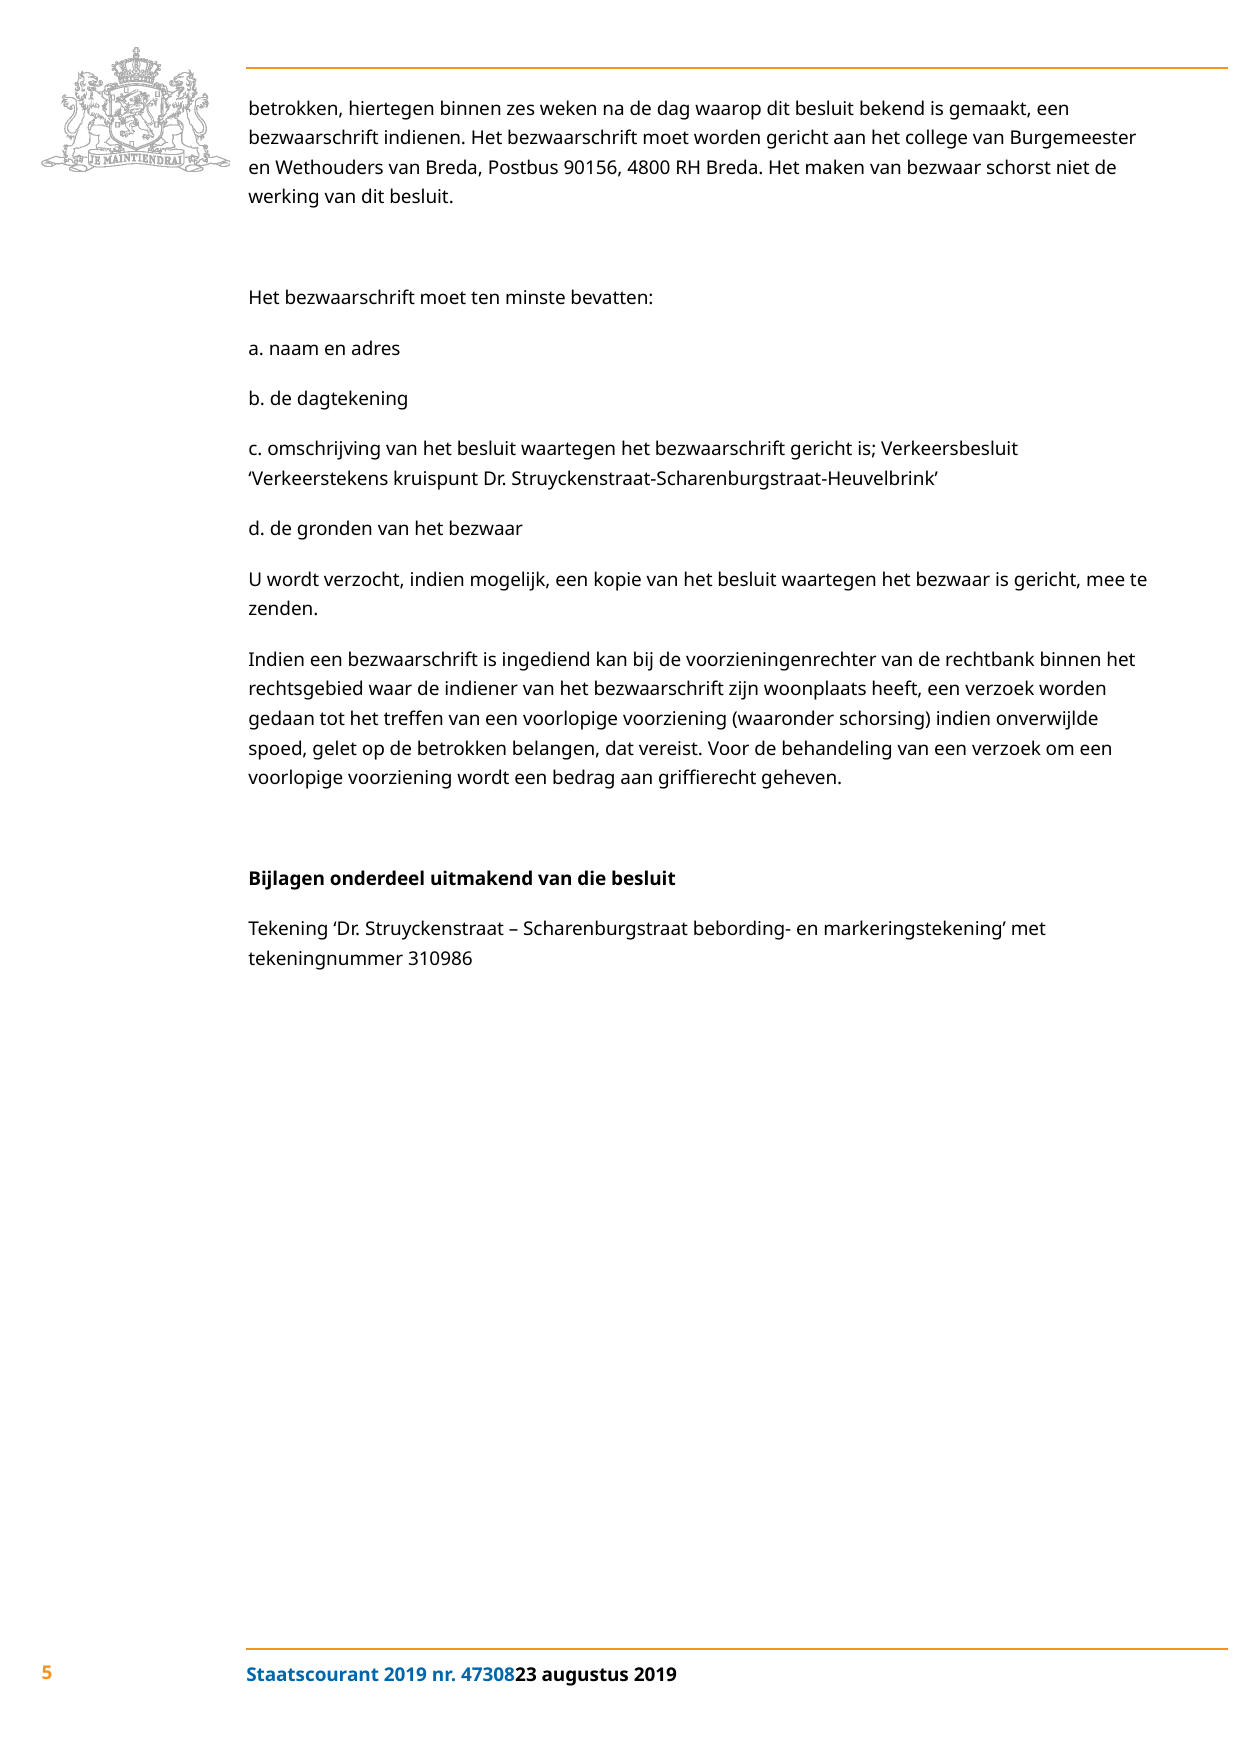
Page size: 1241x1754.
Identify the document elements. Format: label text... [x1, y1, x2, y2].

text U wordt verzocht, indien mogelijk, een kopie van het besluit waartegen het bezwaar is gericht, mee te zenden. [248, 566, 1152, 621]
text betrokken, hiertegen binnen zes weken na de dag waarop dit besluit bekend is gemaakt, een bezwaarschrift indienen. Het bezwaarschrift moet worden gericht aan het college van Burgemeester en Wethouders van Breda, Postbus 90156, 4800 RH Breda. Het maken van bezwaar schorst niet de werking van dit besluit. [248, 95, 1152, 209]
text b. de dagtekening [248, 385, 1152, 411]
text Tekening ‘Dr. Struyckenstraat – Scharenburgstraat bebording- en markeringstekening’ met tekeningnummer 310986 [248, 916, 1152, 971]
text d. de gronden van het bezwaar [248, 516, 1152, 541]
text a. naam en adres [248, 335, 1152, 361]
text Bijlagen onderdeel uitmakend van die besluit [248, 865, 1152, 891]
picture [41, 47, 231, 172]
text Indien een bezwaarschrift is ingediend kan bij de voorzieningenrechter van de rechtbank binnen het rechtsgebied waar de indiener van het bezwaarschrift zijn woonplaats heeft, een verzoek worden gedaan tot het treffen van een voorlopige voorziening (waaronder schorsing) indien onverwijlde spoed, gelet op de betrokken belangen, dat vereist. Voor de behandeling van een verzoek om een voorlopige voorziening wordt een bedrag aan griffierecht geheven. [248, 646, 1152, 790]
text c. omschrijving van het besluit waartegen het bezwaarschrift gericht is; Verkeersbesluit ‘Verkeerstekens kruispunt Dr. Struyckenstraat-Scharenburgstraat-Heuvelbrink’ [248, 436, 1152, 491]
text Het bezwaarschrift moet ten minste bevatten: [248, 284, 1152, 310]
